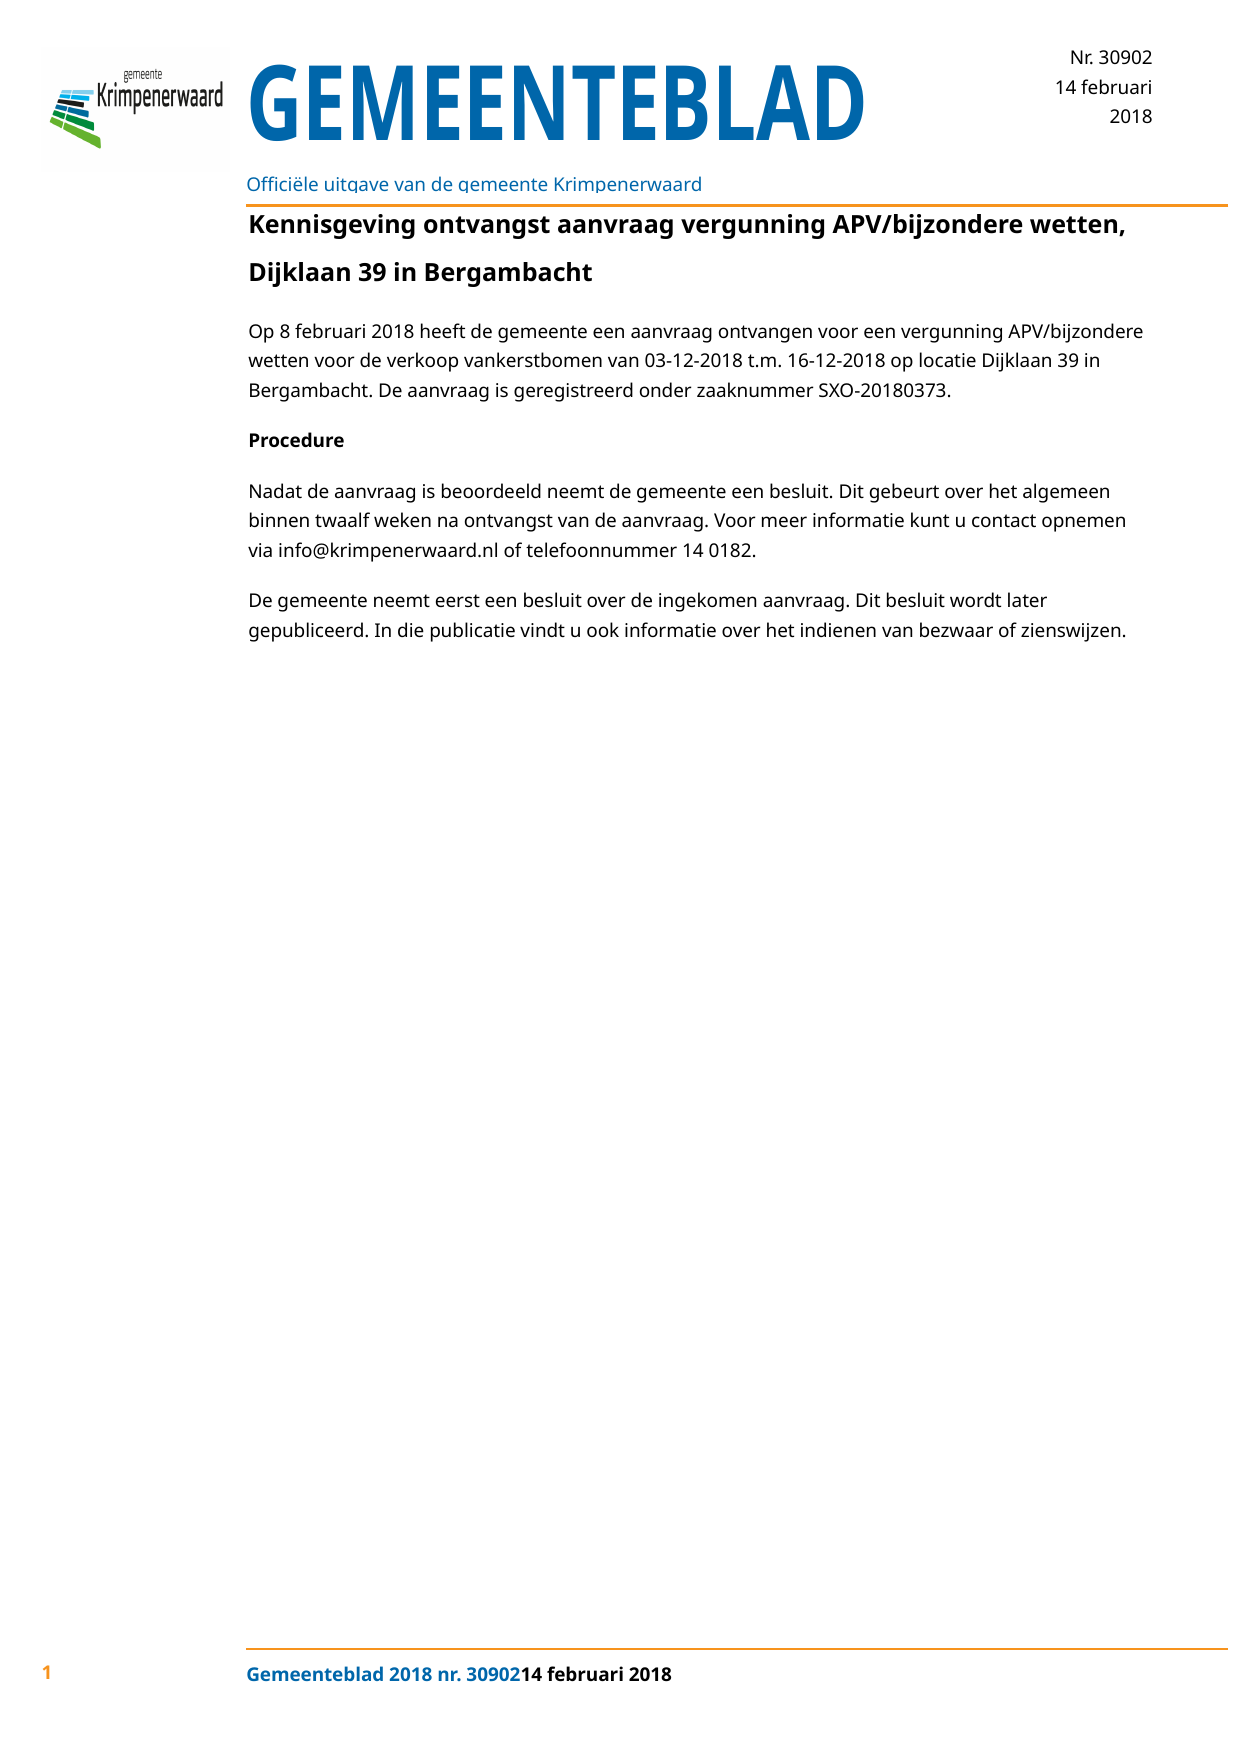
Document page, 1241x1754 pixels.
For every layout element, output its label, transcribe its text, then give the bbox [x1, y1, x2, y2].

picture [41, 47, 231, 172]
text De gemeente neemt eerst een besluit over de ingekomen aanvraag. Dit besluit wordt later gepubliceerd. In die publicatie vindt u ook informatie over het indienen van bezwaar of zienswijzen. [248, 587, 1152, 643]
text Procedure [248, 427, 1152, 453]
text Nadat de aanvraag is beoordeeld neemt de gemeente een besluit. Dit gebeurt over het algemeen binnen twaalf weken na ontvangst van de aanvraag. Voor meer informatie kunt u contact opnemen via info@krimpenerwaard.nl of telefoonnummer 14 0182. [248, 478, 1152, 563]
text Kennisgeving ontvangst aanvraag vergunning APV/bijzondere wetten, Dijklaan 39 in Bergambacht [248, 207, 1152, 288]
text Op 8 februari 2018 heeft de gemeente een aanvraag ontvangen voor een vergunning APV/bijzondere wetten voor de verkoop vankerstbomen van 03-12-2018 t.m. 16-12-2018 op locatie Dijklaan 39 in Bergambacht. De aanvraag is geregistreerd onder zaaknummer SXO-20180373. [248, 318, 1152, 403]
